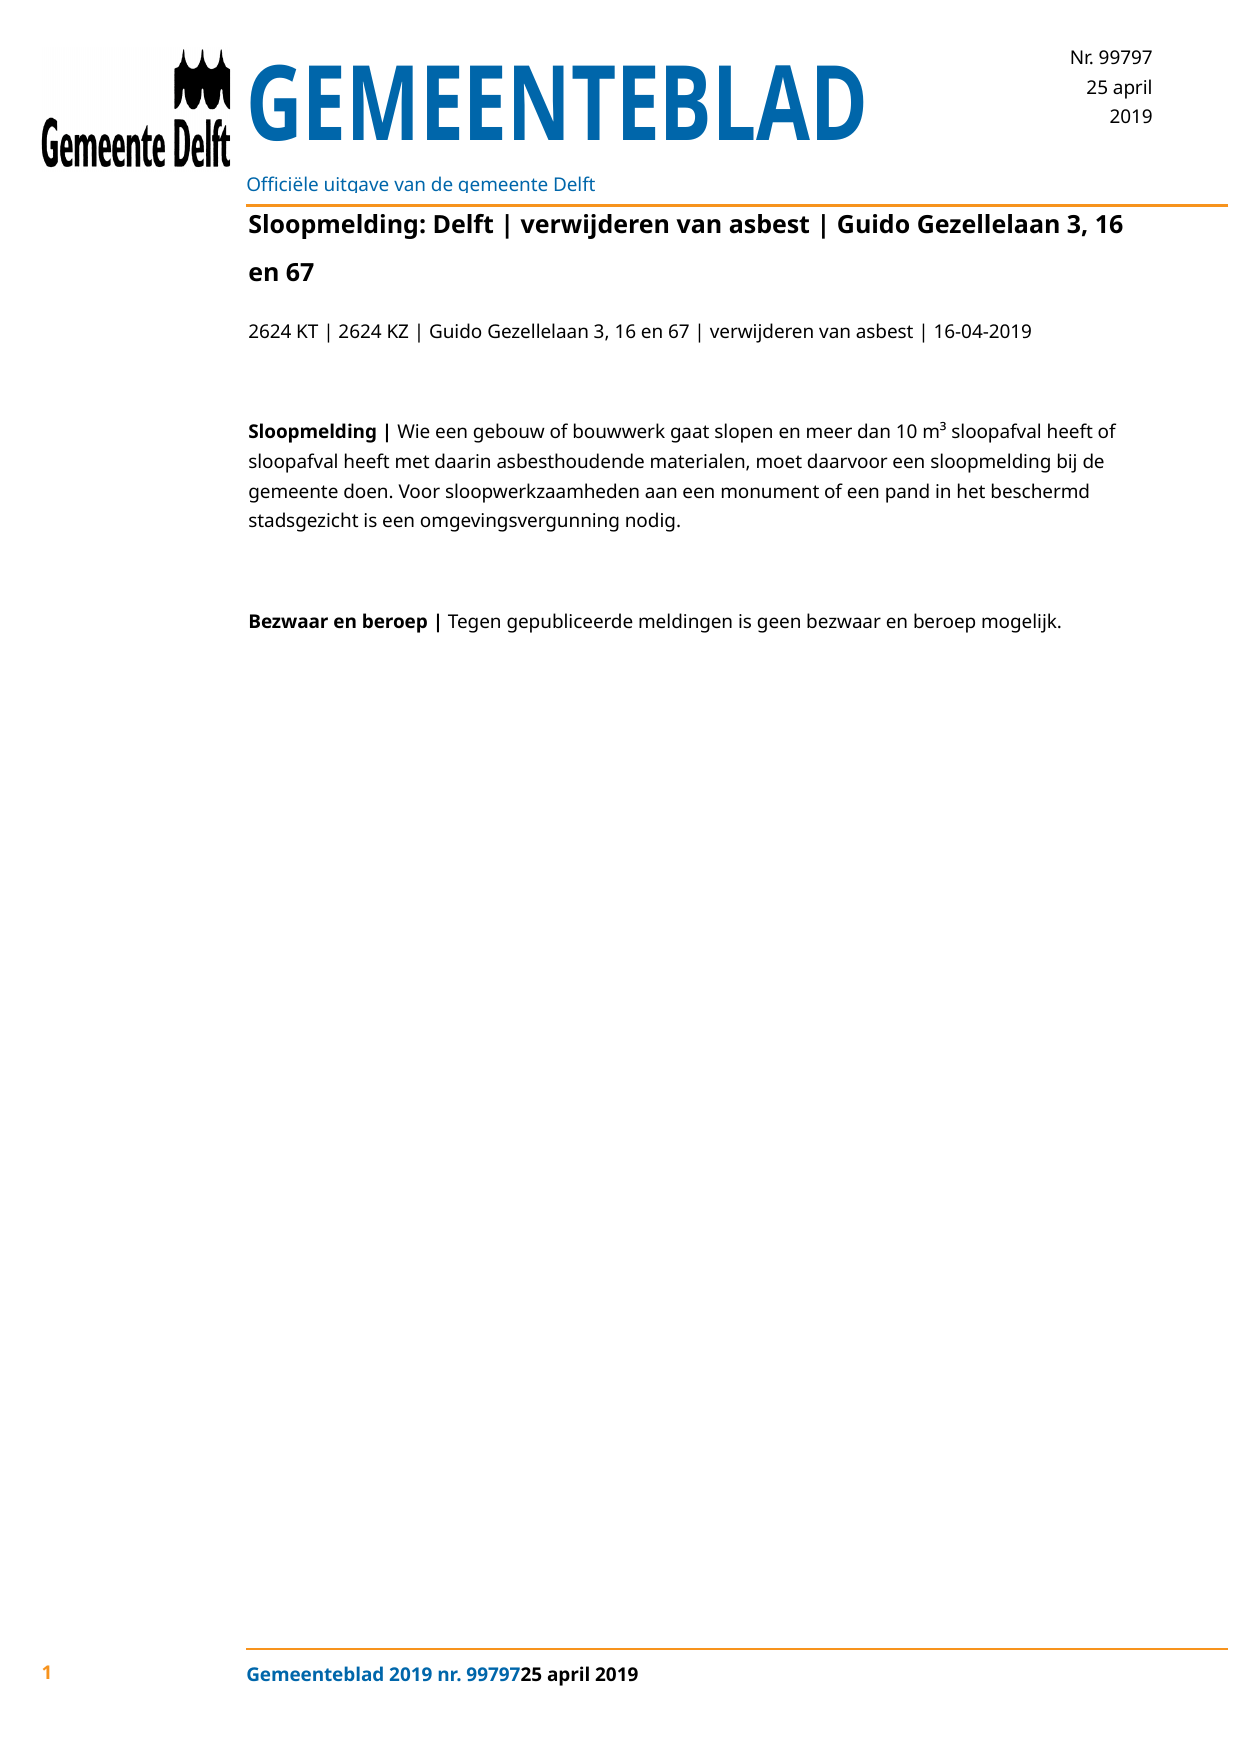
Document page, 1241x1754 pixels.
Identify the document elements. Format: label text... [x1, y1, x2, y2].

text Sloopmelding: Delft | verwijderen van asbest | Guido Gezellelaan 3, 16 en 67 [248, 207, 1152, 288]
picture [41, 47, 231, 172]
text Bezwaar en beroep | Tegen gepubliceerde meldingen is geen bezwaar en beroep mogelijk. [248, 608, 1152, 634]
text 2624 KT | 2624 KZ | Guido Gezellelaan 3, 16 en 67 | verwijderen van asbest | 16-04-2019 [248, 318, 1152, 344]
text Sloopmelding | Wie een gebouw of bouwwerk gaat slopen en meer dan 10 m³ sloopafval heeft of sloopafval heeft met daarin asbesthoudende materialen, moet daarvoor een sloopmelding bij de gemeente doen. Voor sloopwerkzaamheden aan een monument of een pand in het beschermd stadsgezicht is een omgevingsvergunning nodig. [248, 419, 1152, 533]
